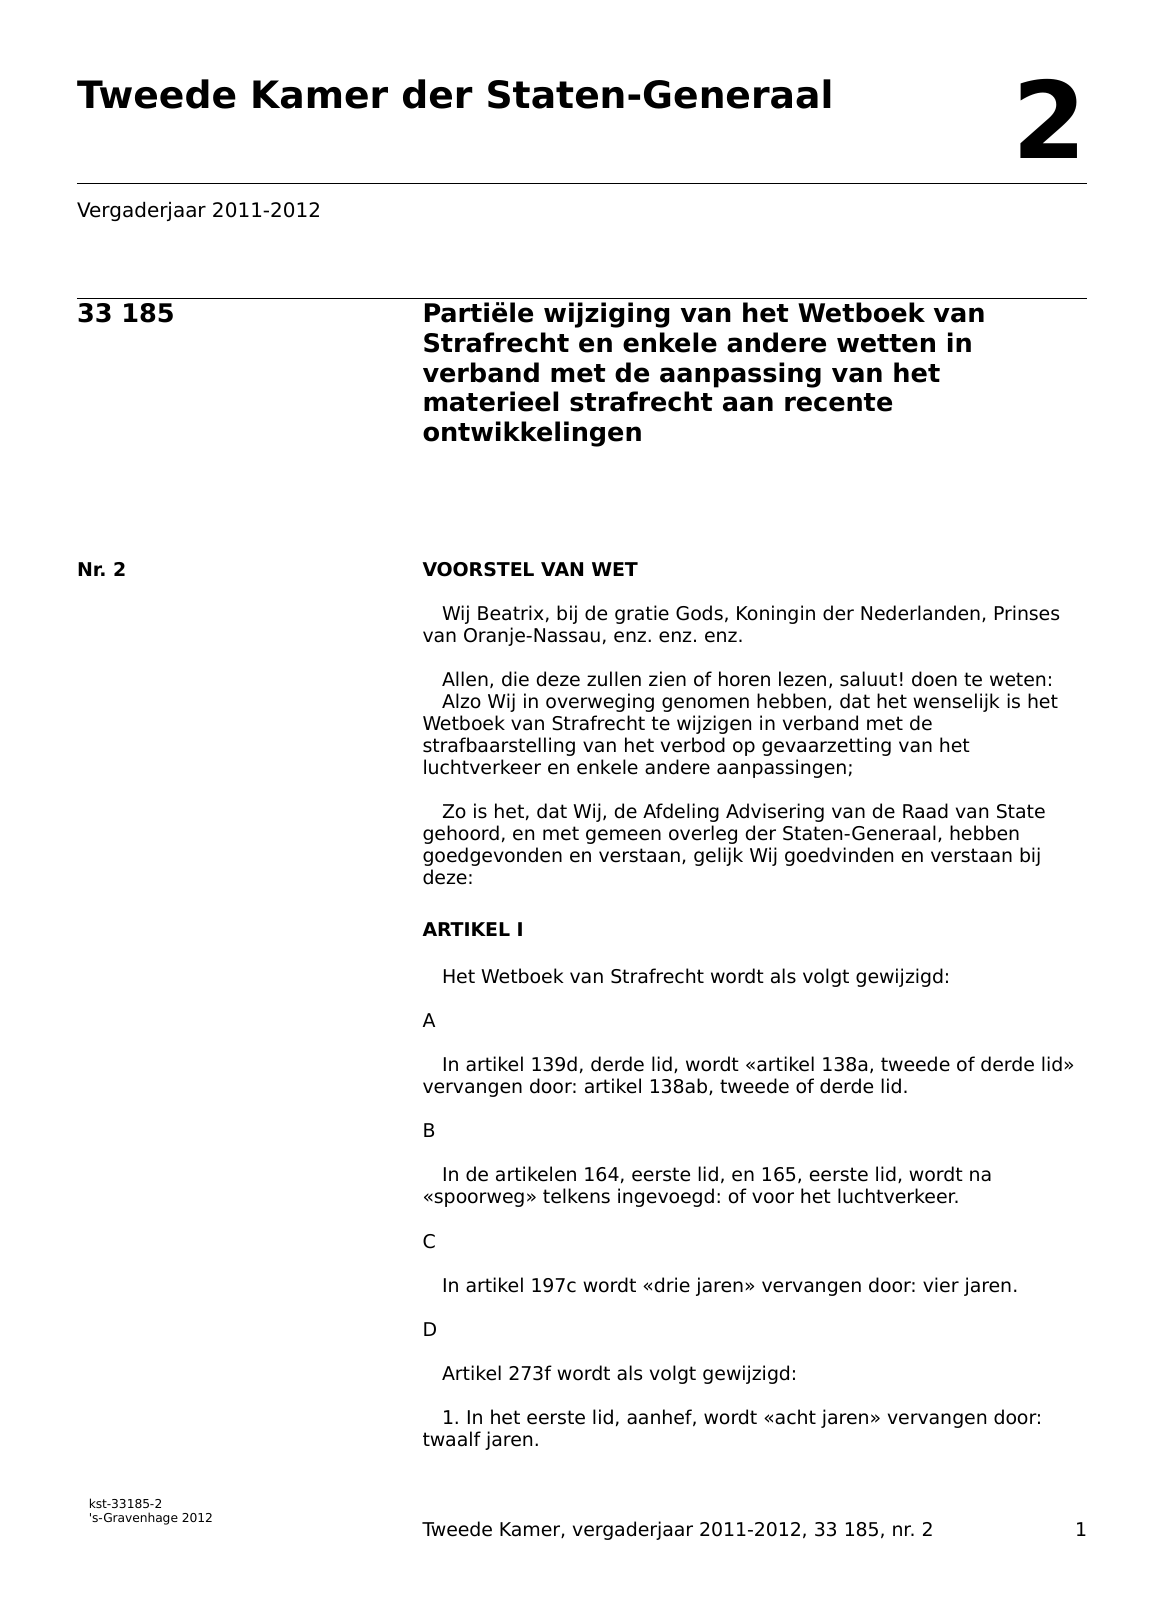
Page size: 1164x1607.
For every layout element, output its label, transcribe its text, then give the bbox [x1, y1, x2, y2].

text Alzo Wij in overweging genomen hebben, dat het wenselijk is het Wetboek van Strafrecht te wijzigen in verband met de strafbaarstelling van het verbod op gevaarzetting van het luchtverkeer en enkele andere aanpassingen; [422, 691, 1087, 779]
text C [422, 1231, 1087, 1252]
subtitle Nr. 2 VOORSTEL VAN WET [77, 558, 1087, 580]
text 's-Gravenhage 2012 [88, 1511, 323, 1525]
table_header Tweede Kamer der Staten-Generaal [77, 59, 886, 183]
text B [422, 1120, 1087, 1142]
text 1. In het eerste lid, aanhef, wordt «acht jaren» vervangen door: twaalf jaren. [422, 1407, 1087, 1451]
text In artikel 197c wordt «drie jaren» vervangen door: vier jaren. [422, 1275, 1087, 1297]
text Artikel 273f wordt als volgt gewijzigd: [422, 1363, 1087, 1385]
subtitle ARTIKEL I [422, 919, 1087, 941]
table_header 2 [886, 59, 1087, 183]
text A [422, 1010, 1087, 1032]
text In de artikelen 164, eerste lid, en 165, eerste lid, wordt na «spoorweg» telkens ingevoegd: of voor het luchtverkeer. [422, 1164, 1087, 1208]
subtitle 33 185 Partiële wijziging van het Wetboek van Strafrecht en enkele andere wetten in verband met de aanpassing van het materieel strafrecht aan recente ontwikkelingen [77, 299, 1087, 447]
text kst-33185-2 [88, 1497, 323, 1511]
text Wij Beatrix, bij de gratie Gods, Koningin der Nederlanden, Prinses van Oranje-Nassau, enz. enz. enz. [422, 603, 1087, 647]
text Allen, die deze zullen zien of horen lezen, saluut! doen te weten: [422, 669, 1087, 691]
text Zo is het, dat Wij, de Afdeling Advisering van de Raad van State gehoord, en met gemeen overleg der Staten-Generaal, hebben goedgevonden en verstaan, gelijk Wij goedvinden en verstaan bij deze: [422, 801, 1087, 889]
text Het Wetboek van Strafrecht wordt als volgt gewijzigd: [422, 966, 1087, 988]
text In artikel 139d, derde lid, wordt «artikel 138a, tweede of derde lid» vervangen door: artikel 138ab, tweede of derde lid. [422, 1054, 1087, 1098]
table_cell Vergaderjaar 2011-2012 [77, 184, 1087, 298]
text D [422, 1319, 1087, 1341]
